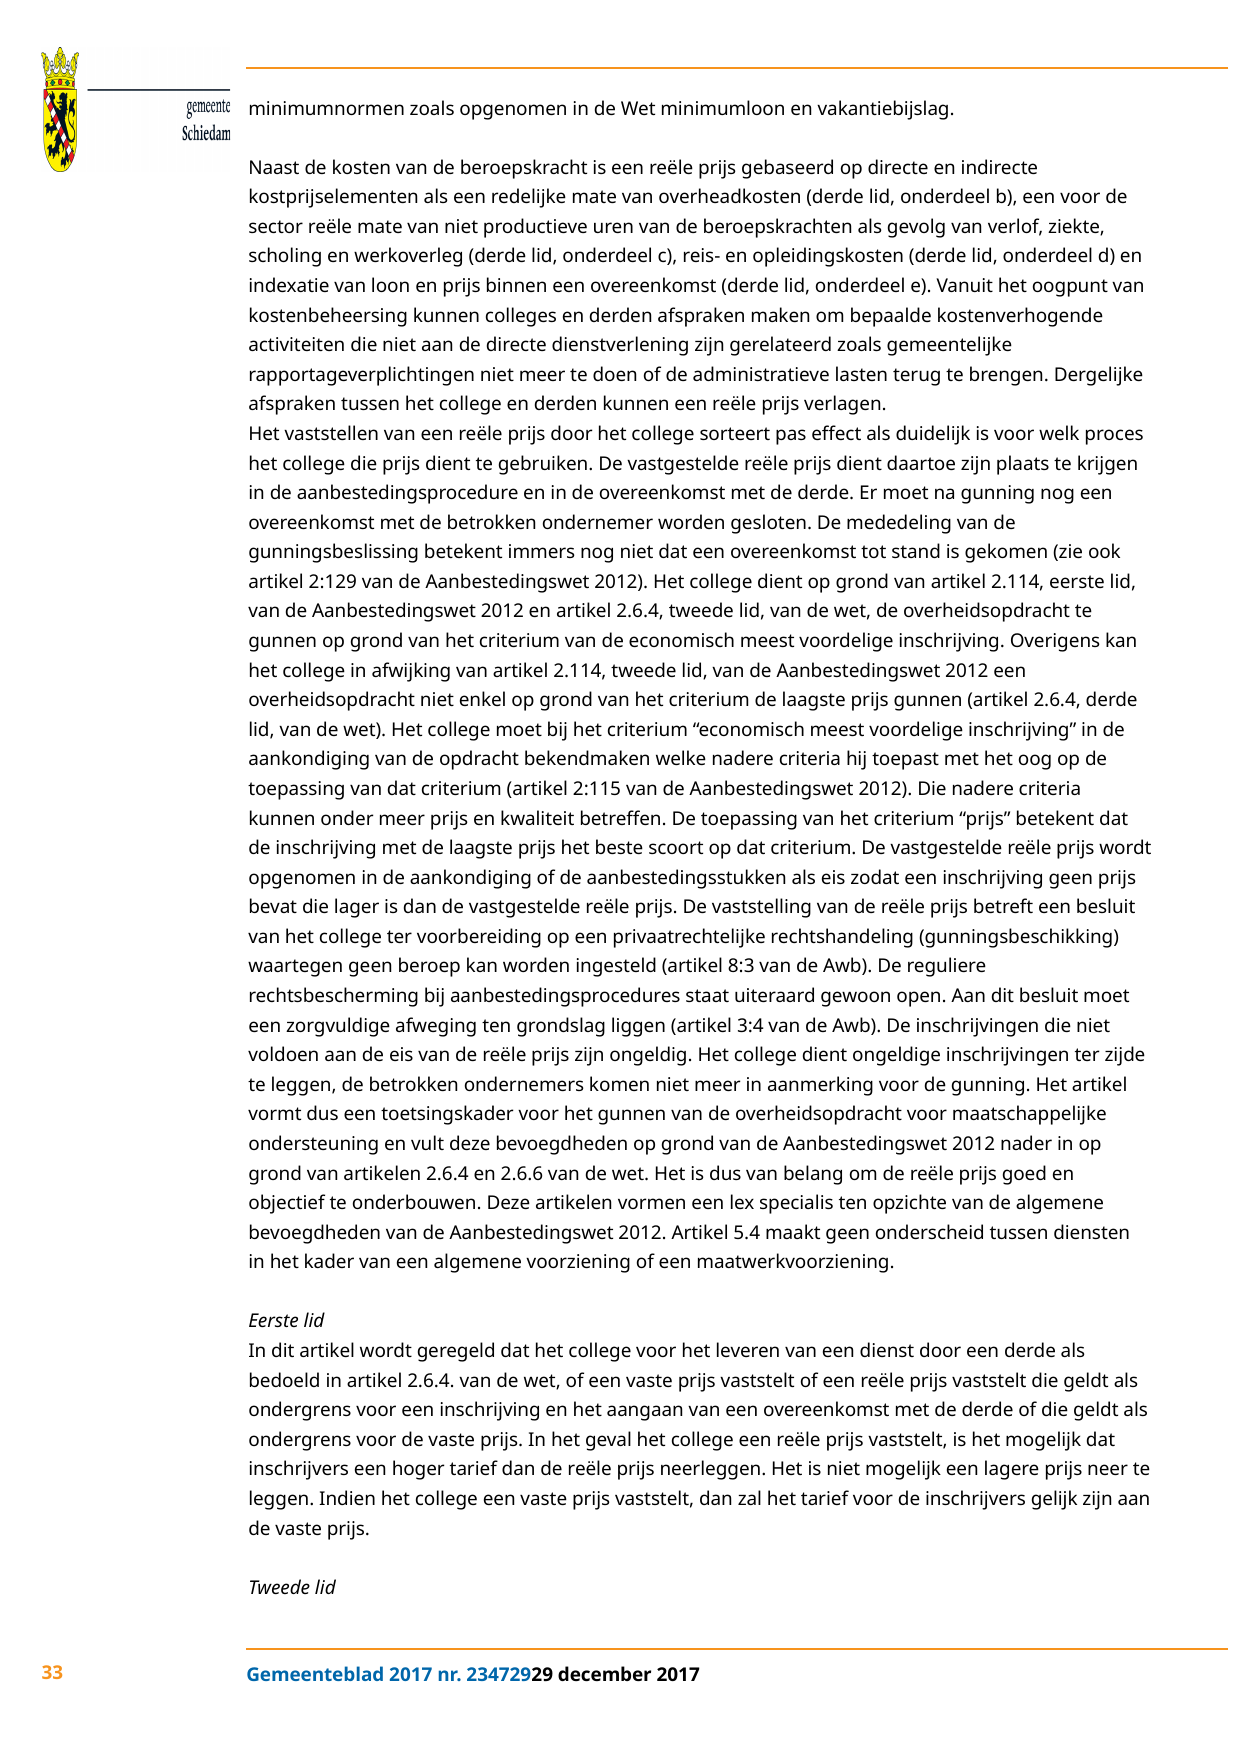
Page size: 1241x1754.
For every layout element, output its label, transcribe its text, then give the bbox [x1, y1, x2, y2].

text In dit artikel wordt geregeld dat het college voor het leveren van een dienst door een derde als bedoeld in artikel 2.6.4. van de wet, of een vaste prijs vaststelt of een reële prijs vaststelt die geldt als ondergrens voor een inschrijving en het aangaan van een overeenkomst met de derde of die geldt als ondergrens voor de vaste prijs. In het geval het college een reële prijs vaststelt, is het mogelijk dat inschrijvers een hoger tarief dan de reële prijs neerleggen. Het is niet mogelijk een lagere prijs neer te leggen. Indien het college een vaste prijs vaststelt, dan zal het tarief voor de inschrijvers gelijk zijn aan de vaste prijs. [248, 1337, 1152, 1541]
text Het vaststellen van een reële prijs door het college sorteert pas effect als duidelijk is voor welk proces het college die prijs dient te gebruiken. De vastgestelde reële prijs dient daartoe zijn plaats te krijgen in de aanbestedingsprocedure en in de overeenkomst met de derde. Er moet na gunning nog een overeenkomst met de betrokken ondernemer worden gesloten. De mededeling van de gunningsbeslissing betekent immers nog niet dat een overeenkomst tot stand is gekomen (zie ook artikel 2:129 van de Aanbestedingswet 2012). Het college dient op grond van artikel 2.114, eerste lid, van de Aanbestedingswet 2012 en artikel 2.6.4, tweede lid, van de wet, de overheidsopdracht te gunnen op grond van het criterium van de economisch meest voordelige inschrijving. Overigens kan het college in afwijking van artikel 2.114, tweede lid, van de Aanbestedingswet 2012 een overheidsopdracht niet enkel op grond van het criterium de laagste prijs gunnen (artikel 2.6.4, derde lid, van de wet). Het college moet bij het criterium “economisch meest voordelige inschrijving” in de aankondiging van de opdracht bekendmaken welke nadere criteria hij toepast met het oog op de toepassing van dat criterium (artikel 2:115 van de Aanbestedingswet 2012). Die nadere criteria kunnen onder meer prijs en kwaliteit betreffen. De toepassing van het criterium “prijs” betekent dat de inschrijving met de laagste prijs het beste scoort op dat criterium. De vastgestelde reële prijs wordt opgenomen in de aankondiging of de aanbestedingsstukken als eis zodat een inschrijving geen prijs bevat die lager is dan de vastgestelde reële prijs. De vaststelling van de reële prijs betreft een besluit van het college ter voorbereiding op een privaatrechtelijke rechtshandeling (gunningsbeschikking) waartegen geen beroep kan worden ingesteld (artikel 8:3 van de Awb). De reguliere rechtsbescherming bij aanbestedingsprocedures staat uiteraard gewoon open. Aan dit besluit moet een zorgvuldige afweging ten grondslag liggen (artikel 3:4 van de Awb). De inschrijvingen die niet voldoen aan de eis van de reële prijs zijn ongeldig. Het college dient ongeldige inschrijvingen ter zijde te leggen, de betrokken ondernemers komen niet meer in aanmerking voor de gunning. Het artikel vormt dus een toetsingskader voor het gunnen van de overheidsopdracht voor maatschappelijke ondersteuning en vult deze bevoegdheden op grond van de Aanbestedingswet 2012 nader in op grond van artikelen 2.6.4 en 2.6.6 van de wet. Het is dus van belang om de reële prijs goed en objectief te onderbouwen. Deze artikelen vormen een lex specialis ten opzichte van de algemene bevoegdheden van de Aanbestedingswet 2012. Artikel 5.4 maakt geen onderscheid tussen diensten in het kader van een algemene voorziening of een maatwerkvoorziening. [248, 420, 1152, 1274]
text Naast de kosten van de beroepskracht is een reële prijs gebaseerd op directe en indirecte kostprijselementen als een redelijke mate van overheadkosten (derde lid, onderdeel b), een voor de sector reële mate van niet productieve uren van de beroepskrachten als gevolg van verlof, ziekte, scholing en werkoverleg (derde lid, onderdeel c), reis- en opleidingskosten (derde lid, onderdeel d) en indexatie van loon en prijs binnen een overeenkomst (derde lid, onderdeel e). Vanuit het oogpunt van kostenbeheersing kunnen colleges en derden afspraken maken om bepaalde kostenverhogende activiteiten die niet aan de directe dienstverlening zijn gerelateerd zoals gemeentelijke rapportageverplichtingen niet meer te doen of de administratieve lasten terug te brengen. Dergelijke afspraken tussen het college en derden kunnen een reële prijs verlagen. [248, 154, 1152, 416]
text Eerste lid [248, 1308, 1152, 1333]
picture [41, 47, 231, 172]
text minimumnormen zoals opgenomen in de Wet minimumloon en vakantiebijslag. [248, 95, 1152, 121]
text Tweede lid [248, 1574, 1152, 1600]
